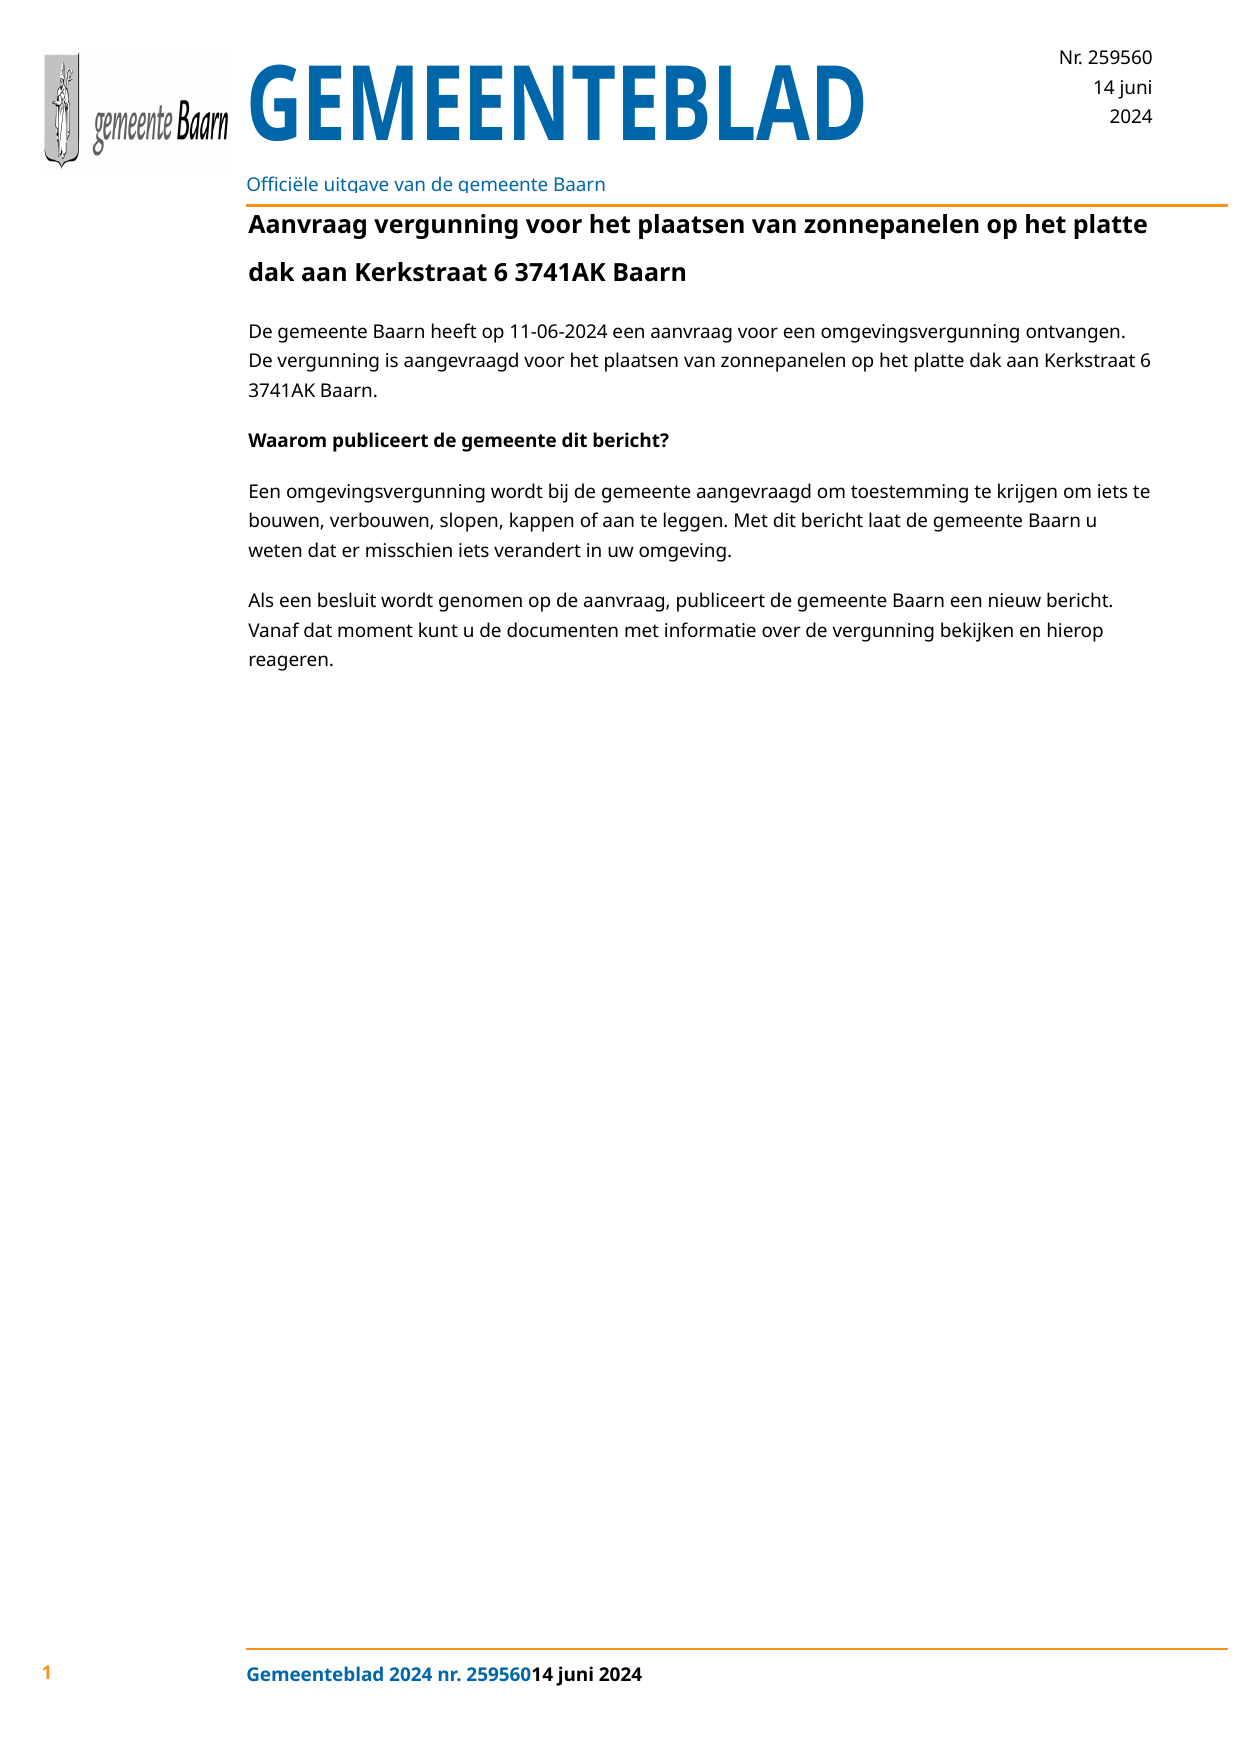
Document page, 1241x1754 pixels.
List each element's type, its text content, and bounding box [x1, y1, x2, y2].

text Waarom publiceert de gemeente dit bericht? [248, 427, 1152, 453]
text Aanvraag vergunning voor het plaatsen van zonnepanelen op het platte dak aan Kerkstraat 6 3741AK Baarn [248, 207, 1152, 288]
text Als een besluit wordt genomen op de aanvraag, publiceert de gemeente Baarn een nieuw bericht. Vanaf dat moment kunt u de documenten met informatie over de vergunning bekijken en hierop reageren. [248, 587, 1152, 672]
text Een omgevingsvergunning wordt bij de gemeente aangevraagd om toestemming te krijgen om iets te bouwen, verbouwen, slopen, kappen of aan te leggen. Met dit bericht laat de gemeente Baarn u weten dat er misschien iets verandert in uw omgeving. [248, 478, 1152, 563]
text De gemeente Baarn heeft op 11-06-2024 een aanvraag voor een omgevingsvergunning ontvangen. De vergunning is aangevraagd voor het plaatsen van zonnepanelen op het platte dak aan Kerkstraat 6 3741AK Baarn. [248, 318, 1152, 403]
picture [41, 47, 231, 172]
